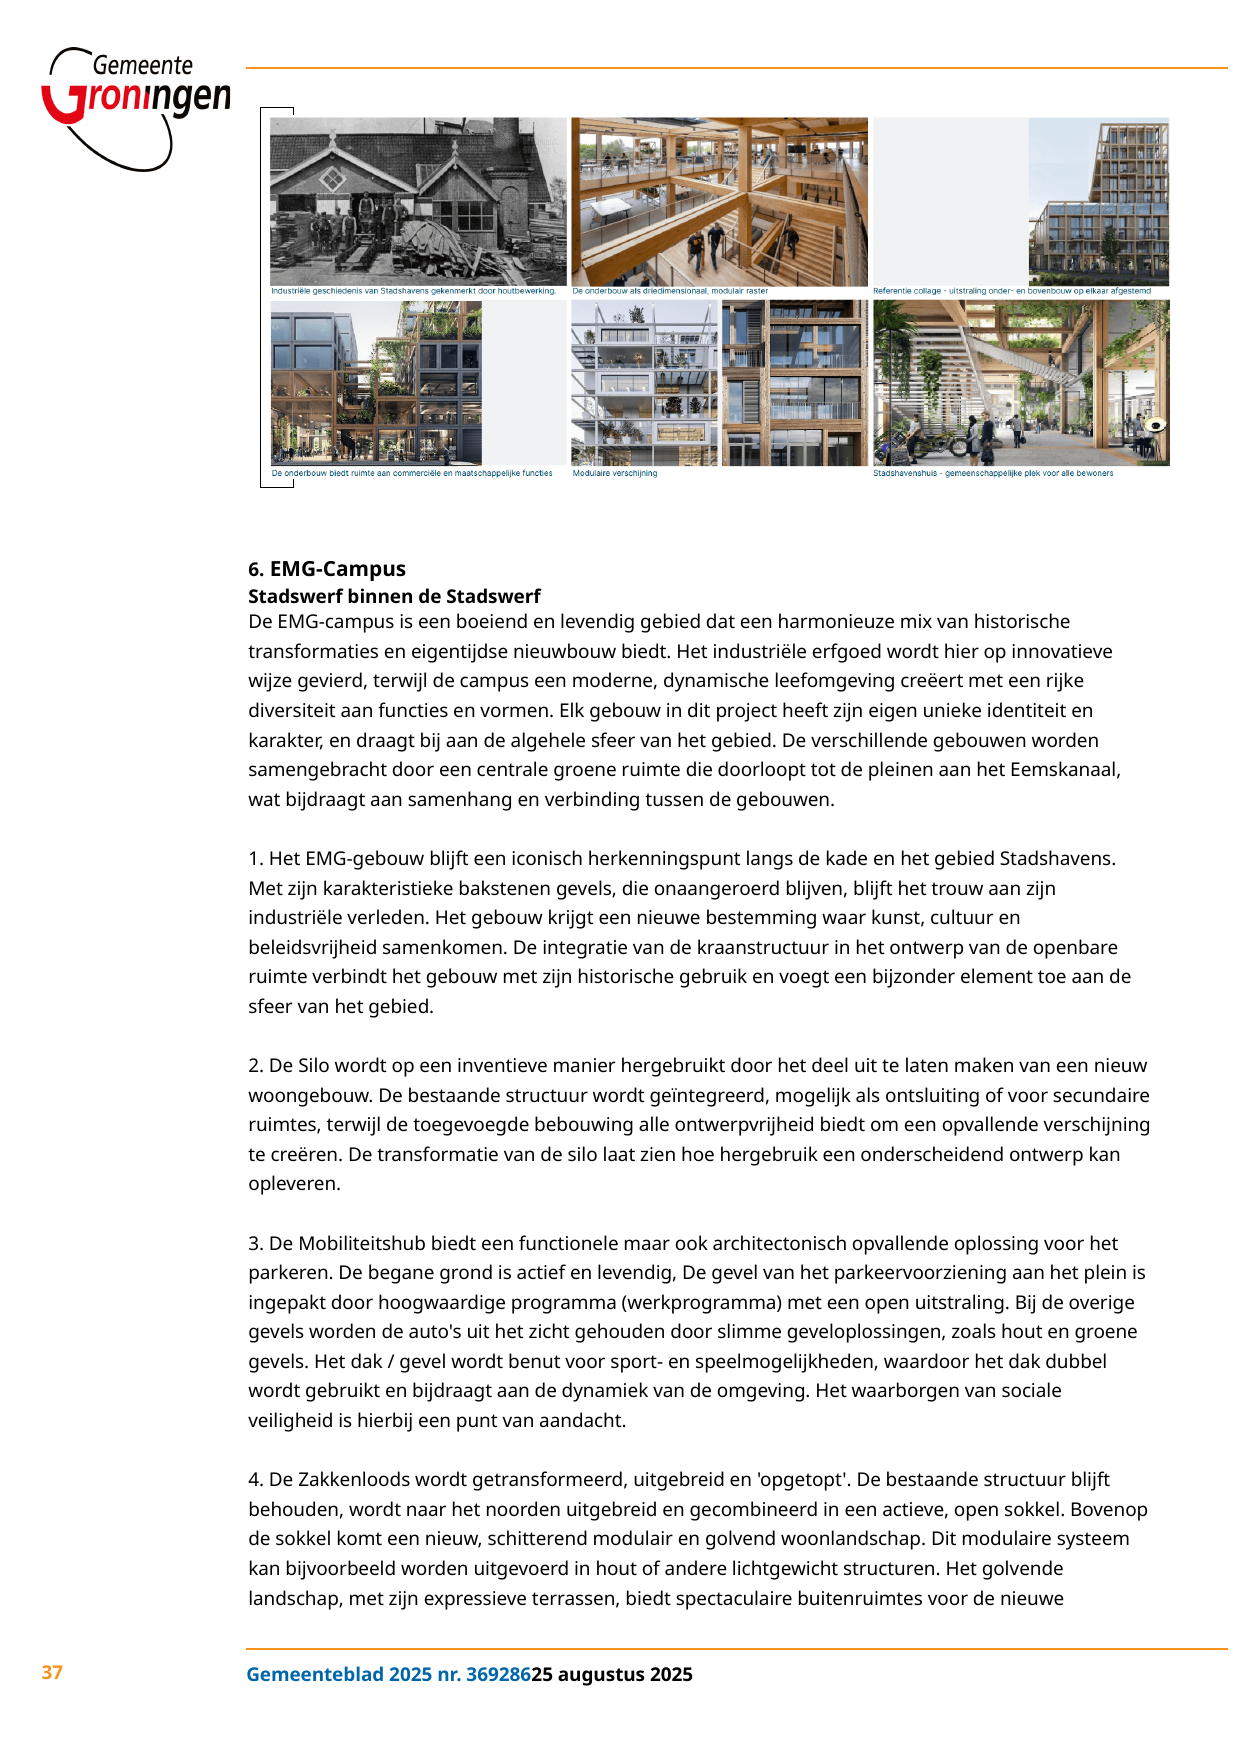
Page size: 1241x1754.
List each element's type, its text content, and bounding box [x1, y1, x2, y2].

text 2. De Silo wordt op een inventieve manier hergebruikt door het deel uit te laten maken van een nieuw woongebouw. De bestaande structuur wordt geïntegreerd, mogelijk als ontsluiting of voor secundaire ruimtes, terwijl de toegevoegde bebouwing alle ontwerpvrijheid biedt om een opvallende verschijning te creëren. De transformatie van de silo laat zien hoe hergebruik een onderscheidend ontwerp kan opleveren. [248, 1052, 1152, 1196]
picture [41, 47, 231, 172]
text 3. De Mobiliteitshub biedt een functionele maar ook architectonisch opvallende oplossing voor het parkeren. De begane grond is actief en levendig, De gevel van het parkeervoorziening aan het plein is ingepakt door hoogwaardige programma (werkprogramma) met een open uitstraling. Bij de overige gevels worden de auto's uit het zicht gehouden door slimme geveloplossingen, zoals hout en groene gevels. Het dak / gevel wordt benut voor sport- en speelmogelijkheden, waardoor het dak dubbel wordt gebruikt en bijdraagt aan de dynamiek van de omgeving. Het waarborgen van sociale veiligheid is hierbij een punt van aandacht. [248, 1230, 1152, 1433]
text 6. EMG-Campus [248, 554, 1152, 583]
text Stadswerf binnen de Stadswerf [248, 583, 1152, 608]
text 4. De Zakkenloods wordt getransformeerd, uitgebreid en 'opgetopt'. De bestaande structuur blijft behouden, wordt naar het noorden uitgebreid en gecombineerd in een actieve, open sokkel. Bovenop de sokkel komt een nieuw, schitterend modulair en golvend woonlandschap. Dit modulaire systeem kan bijvoorbeeld worden uitgevoerd in hout of andere lichtgewicht structuren. Het golvende landschap, met zijn expressieve terrassen, biedt spectaculaire buitenruimtes voor de nieuwe [248, 1466, 1152, 1611]
picture [268, 115, 1173, 479]
text De EMG-campus is een boeiend en levendig gebied dat een harmonieuze mix van historische transformaties en eigentijdse nieuwbouw biedt. Het industriële erfgoed wordt hier op innovatieve wijze gevierd, terwijl de campus een moderne, dynamische leefomgeving creëert met een rijke diversiteit aan functies en vormen. Elk gebouw in dit project heeft zijn eigen unieke identiteit en karakter, en draagt bij aan de algehele sfeer van het gebied. De verschillende gebouwen worden samengebracht door een centrale groene ruimte die doorloopt tot de pleinen aan het Eemskanaal, wat bijdraagt aan samenhang en verbinding tussen de gebouwen. [248, 608, 1152, 812]
text 1. Het EMG-gebouw blijft een iconisch herkenningspunt langs de kade en het gebied Stadshavens. Met zijn karakteristieke bakstenen gevels, die onaangeroerd blijven, blijft het trouw aan zijn industriële verleden. Het gebouw krijgt een nieuwe bestemming waar kunst, cultuur en beleidsvrijheid samenkomen. De integratie van de kraanstructuur in het ontwerp van de openbare ruimte verbindt het gebouw met zijn historische gebruik en voegt een bijzonder element toe aan de sfeer van het gebied. [248, 845, 1152, 1019]
